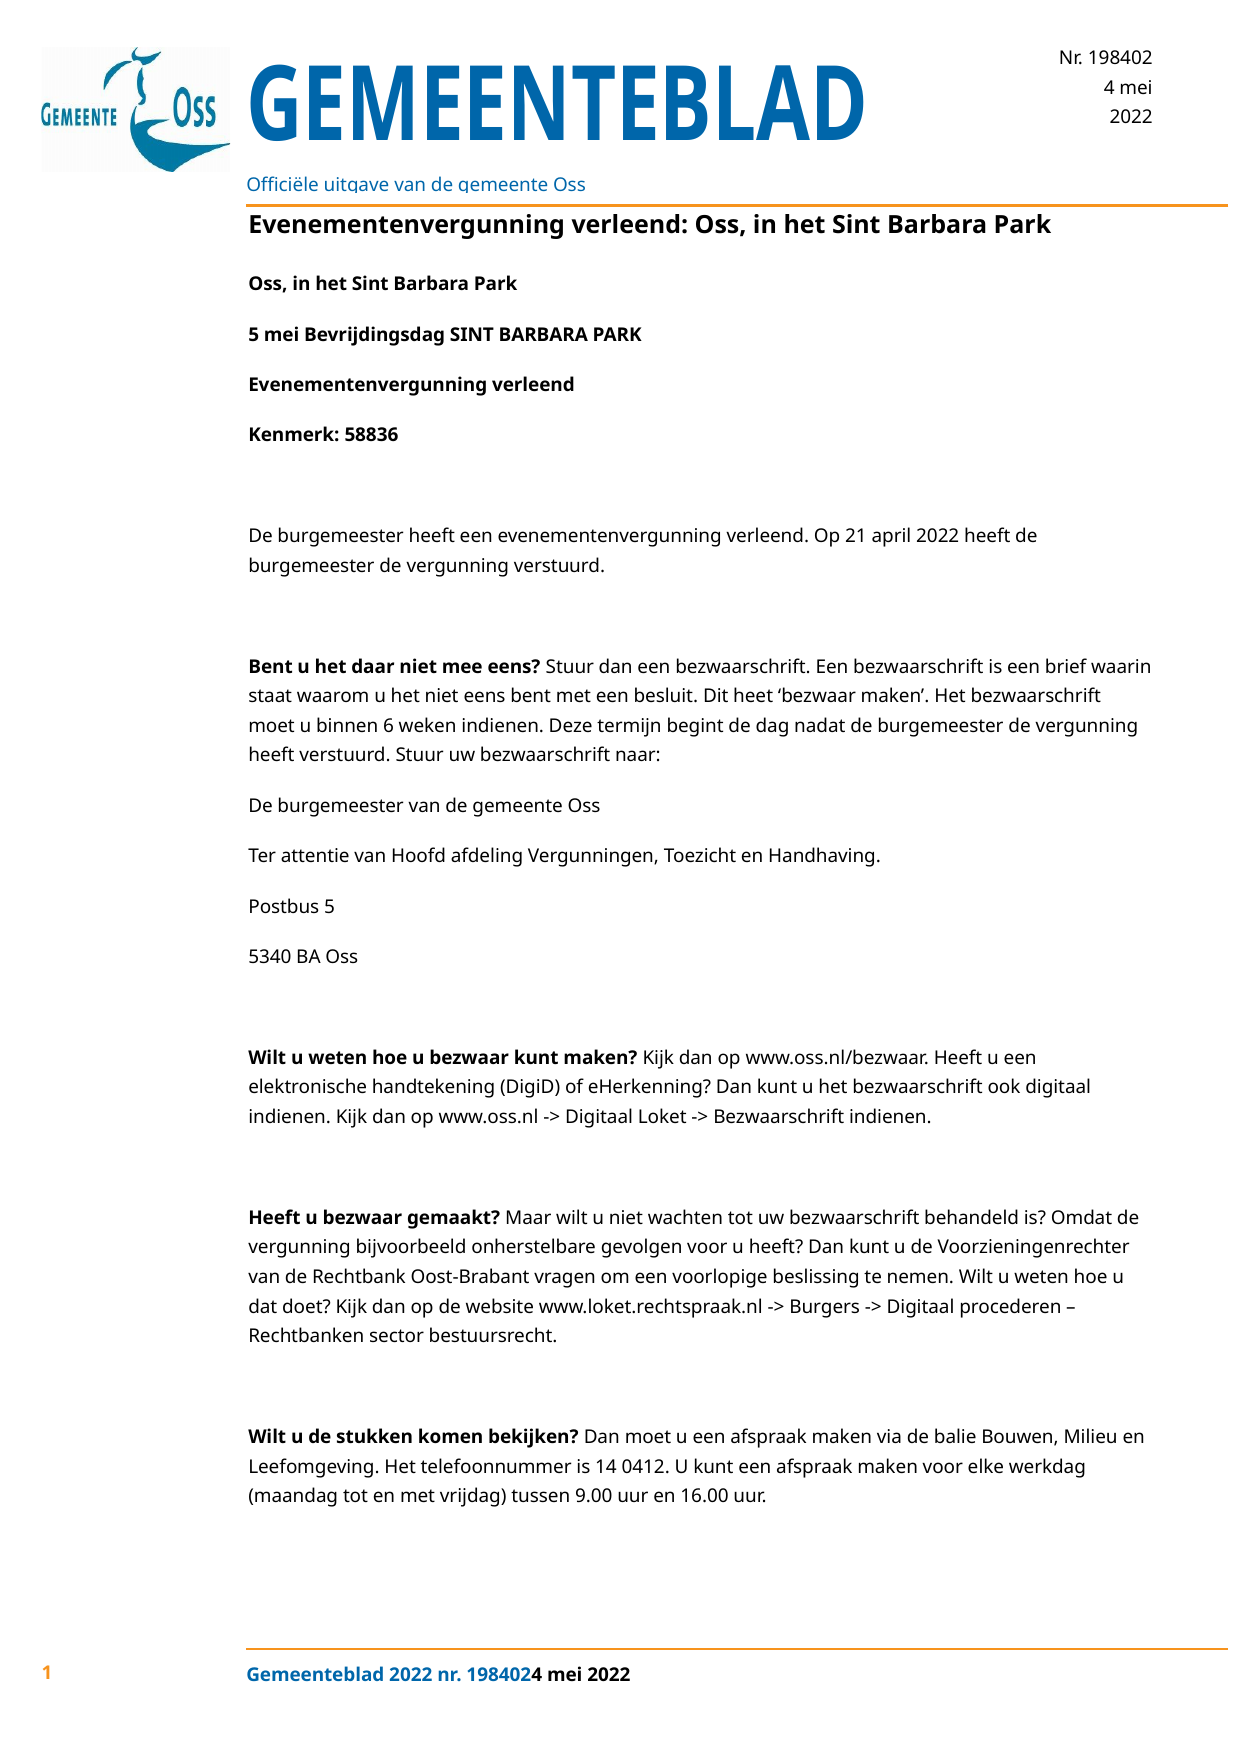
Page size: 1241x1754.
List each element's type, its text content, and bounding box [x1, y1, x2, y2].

text Wilt u weten hoe u bezwaar kunt maken? Kijk dan op www.oss.nl/bezwaar. Heeft u een elektronische handtekening (DigiD) of eHerkenning? Dan kunt u het bezwaarschrift ook digitaal indienen. Kijk dan op www.oss.nl -> Digitaal Loket -> Bezwaarschrift indienen. [248, 1044, 1152, 1129]
text De burgemeester heeft een evenementenvergunning verleend. Op 21 april 2022 heeft de burgemeester de vergunning verstuurd. [248, 522, 1152, 578]
text Kenmerk: 58836 [248, 422, 1152, 447]
text Evenementenvergunning verleend: Oss, in het Sint Barbara Park [248, 207, 1152, 241]
text Evenementenvergunning verleend [248, 371, 1152, 397]
text 5 mei Bevrijdingsdag SINT BARBARA PARK [248, 321, 1152, 346]
text Wilt u de stukken komen bekijken? Dan moet u een afspraak maken via de balie Bouwen, Milieu en Leefomgeving. Het telefoonnummer is 14 0412. U kunt een afspraak maken voor elke werkdag (maandag tot en met vrijdag) tussen 9.00 uur en 16.00 uur. [248, 1423, 1152, 1508]
picture [41, 47, 231, 172]
text Postbus 5 [248, 893, 1152, 918]
text Oss, in het Sint Barbara Park [248, 270, 1152, 296]
text Ter attentie van Hoofd afdeling Vergunningen, Toezicht en Handhaving. [248, 842, 1152, 868]
text De burgemeester van de gemeente Oss [248, 792, 1152, 818]
text Heeft u bezwaar gemaakt? Maar wilt u niet wachten tot uw bezwaarschrift behandeld is? Omdat de vergunning bijvoorbeeld onherstelbare gevolgen voor u heeft? Dan kunt u de Voorzieningenrechter van de Rechtbank Oost-Brabant vragen om een voorlopige beslissing te nemen. Wilt u weten hoe u dat doet? Kijk dan op de website www.loket.rechtspraak.nl -> Burgers -> Digitaal procederen – Rechtbanken sector bestuursrecht. [248, 1204, 1152, 1348]
text Bent u het daar niet mee eens? Stuur dan een bezwaarschrift. Een bezwaarschrift is een brief waarin staat waarom u het niet eens bent met een besluit. Dit heet ‘bezwaar maken’. Het bezwaarschrift moet u binnen 6 weken indienen. Deze termijn begint de dag nadat de burgemeester de vergunning heeft verstuurd. Stuur uw bezwaarschrift naar: [248, 653, 1152, 767]
text 5340 BA Oss [248, 943, 1152, 969]
